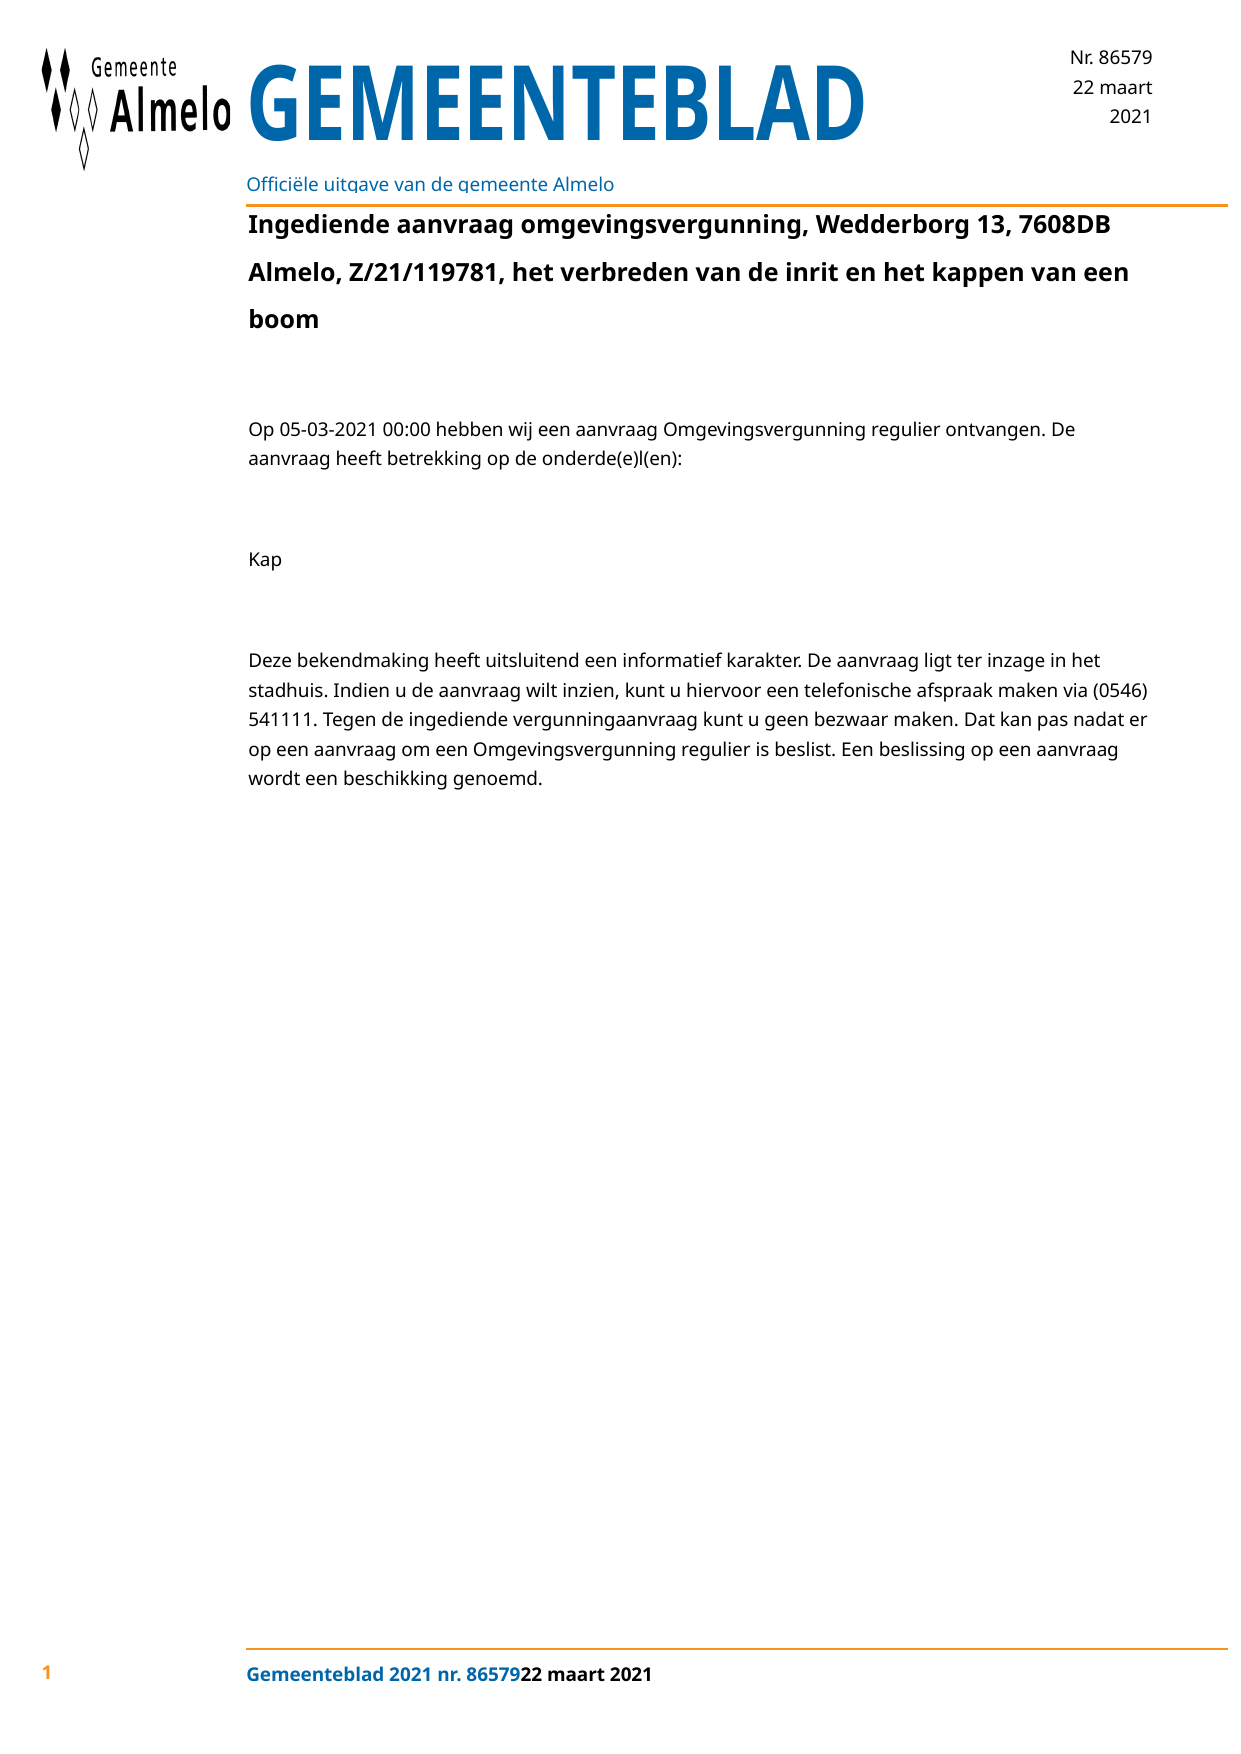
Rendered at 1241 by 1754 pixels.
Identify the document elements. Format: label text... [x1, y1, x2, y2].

text Ingediende aanvraag omgevingsvergunning, Wedderborg 13, 7608DB Almelo, Z/21/119781, het verbreden van de inrit en het kappen van een boom [248, 207, 1152, 336]
text Kap [248, 546, 1152, 572]
picture [41, 47, 231, 172]
text Deze bekendmaking heeft uitsluitend een informatief karakter. De aanvraag ligt ter inzage in het stadhuis. Indien u de aanvraag wilt inzien, kunt u hiervoor een telefonische afspraak maken via (0546) 541111. Tegen de ingediende vergunningaanvraag kunt u geen bezwaar maken. Dat kan pas nadat er op een aanvraag om een Omgevingsvergunning regulier is beslist. Een beslissing op een aanvraag wordt een beschikking genoemd. [248, 647, 1152, 791]
text Op 05-03-2021 00:00 hebben wij een aanvraag Omgevingsvergunning regulier ontvangen. De aanvraag heeft betrekking op de onderde(e)l(en): [248, 416, 1152, 471]
